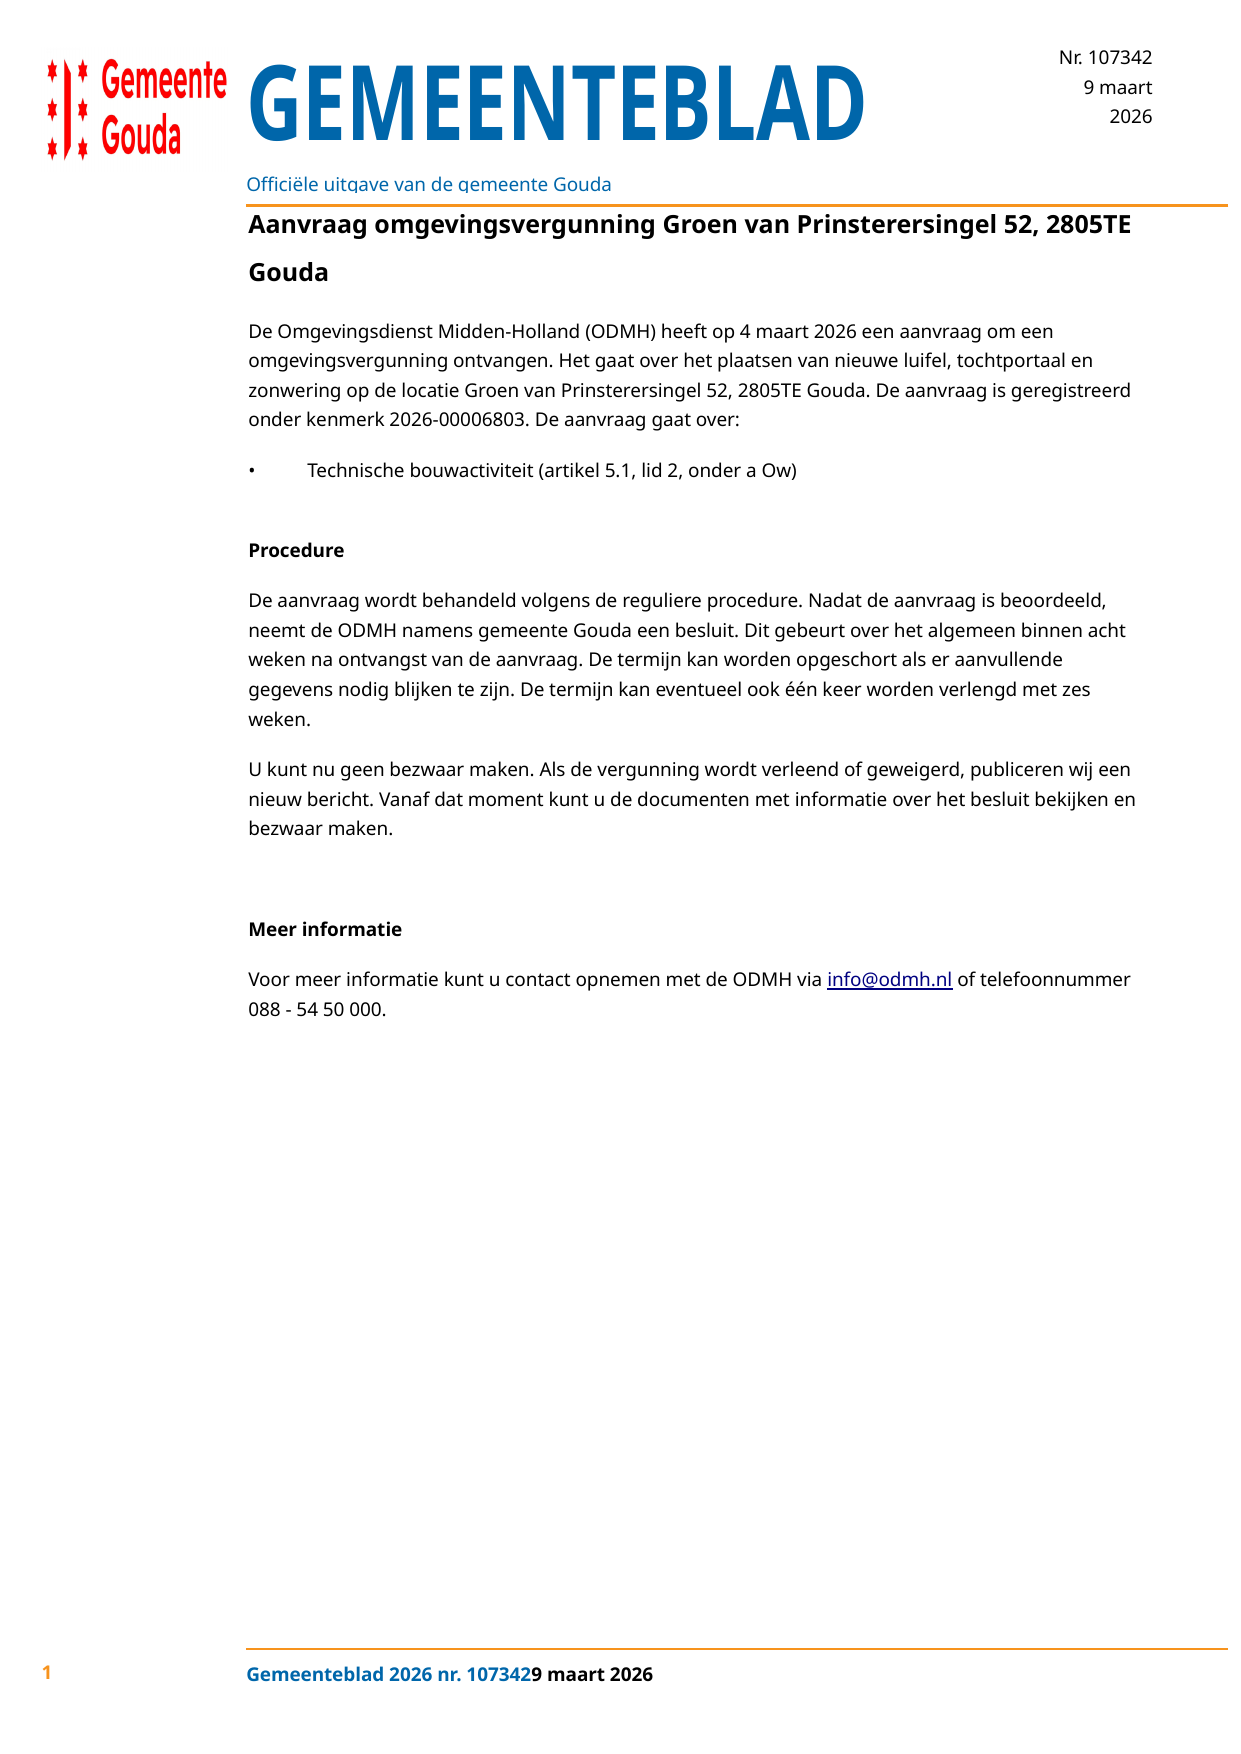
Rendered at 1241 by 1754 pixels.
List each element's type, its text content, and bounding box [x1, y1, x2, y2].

text Procedure [248, 537, 1152, 563]
text Meer informatie [248, 916, 1152, 942]
text U kunt nu geen bezwaar maken. Als de vergunning wordt verleend of geweigerd, publiceren wij een nieuw bericht. Vanaf dat moment kunt u de documenten met informatie over het besluit bekijken en bezwaar maken. [248, 756, 1152, 841]
picture [41, 47, 231, 172]
text Voor meer informatie kunt u contact opnemen met de ODMH via info@odmh.nl of telefoonnummer 088 - 54 50 000. [248, 967, 1152, 1022]
list Technische bouwactiviteit (artikel 5.1, lid 2, onder a Ow) [248, 457, 1152, 483]
text De Omgevingsdienst Midden-Holland (ODMH) heeft op 4 maart 2026 een aanvraag om een omgevingsvergunning ontvangen. Het gaat over het plaatsen van nieuwe luifel, tochtportaal en zonwering op de locatie Groen van Prinsterersingel 52, 2805TE Gouda. De aanvraag is geregistreerd onder kenmerk 2026-00006803. De aanvraag gaat over: [248, 318, 1152, 432]
text De aanvraag wordt behandeld volgens de reguliere procedure. Nadat de aanvraag is beoordeeld, neemt de ODMH namens gemeente Gouda een besluit. Dit gebeurt over het algemeen binnen acht weken na ontvangst van de aanvraag. De termijn kan worden opgeschort als er aanvullende gegevens nodig blijken te zijn. De termijn kan eventueel ook één keer worden verlengd met zes weken. [248, 587, 1152, 732]
text Aanvraag omgevingsvergunning Groen van Prinsterersingel 52, 2805TE Gouda [248, 207, 1152, 288]
